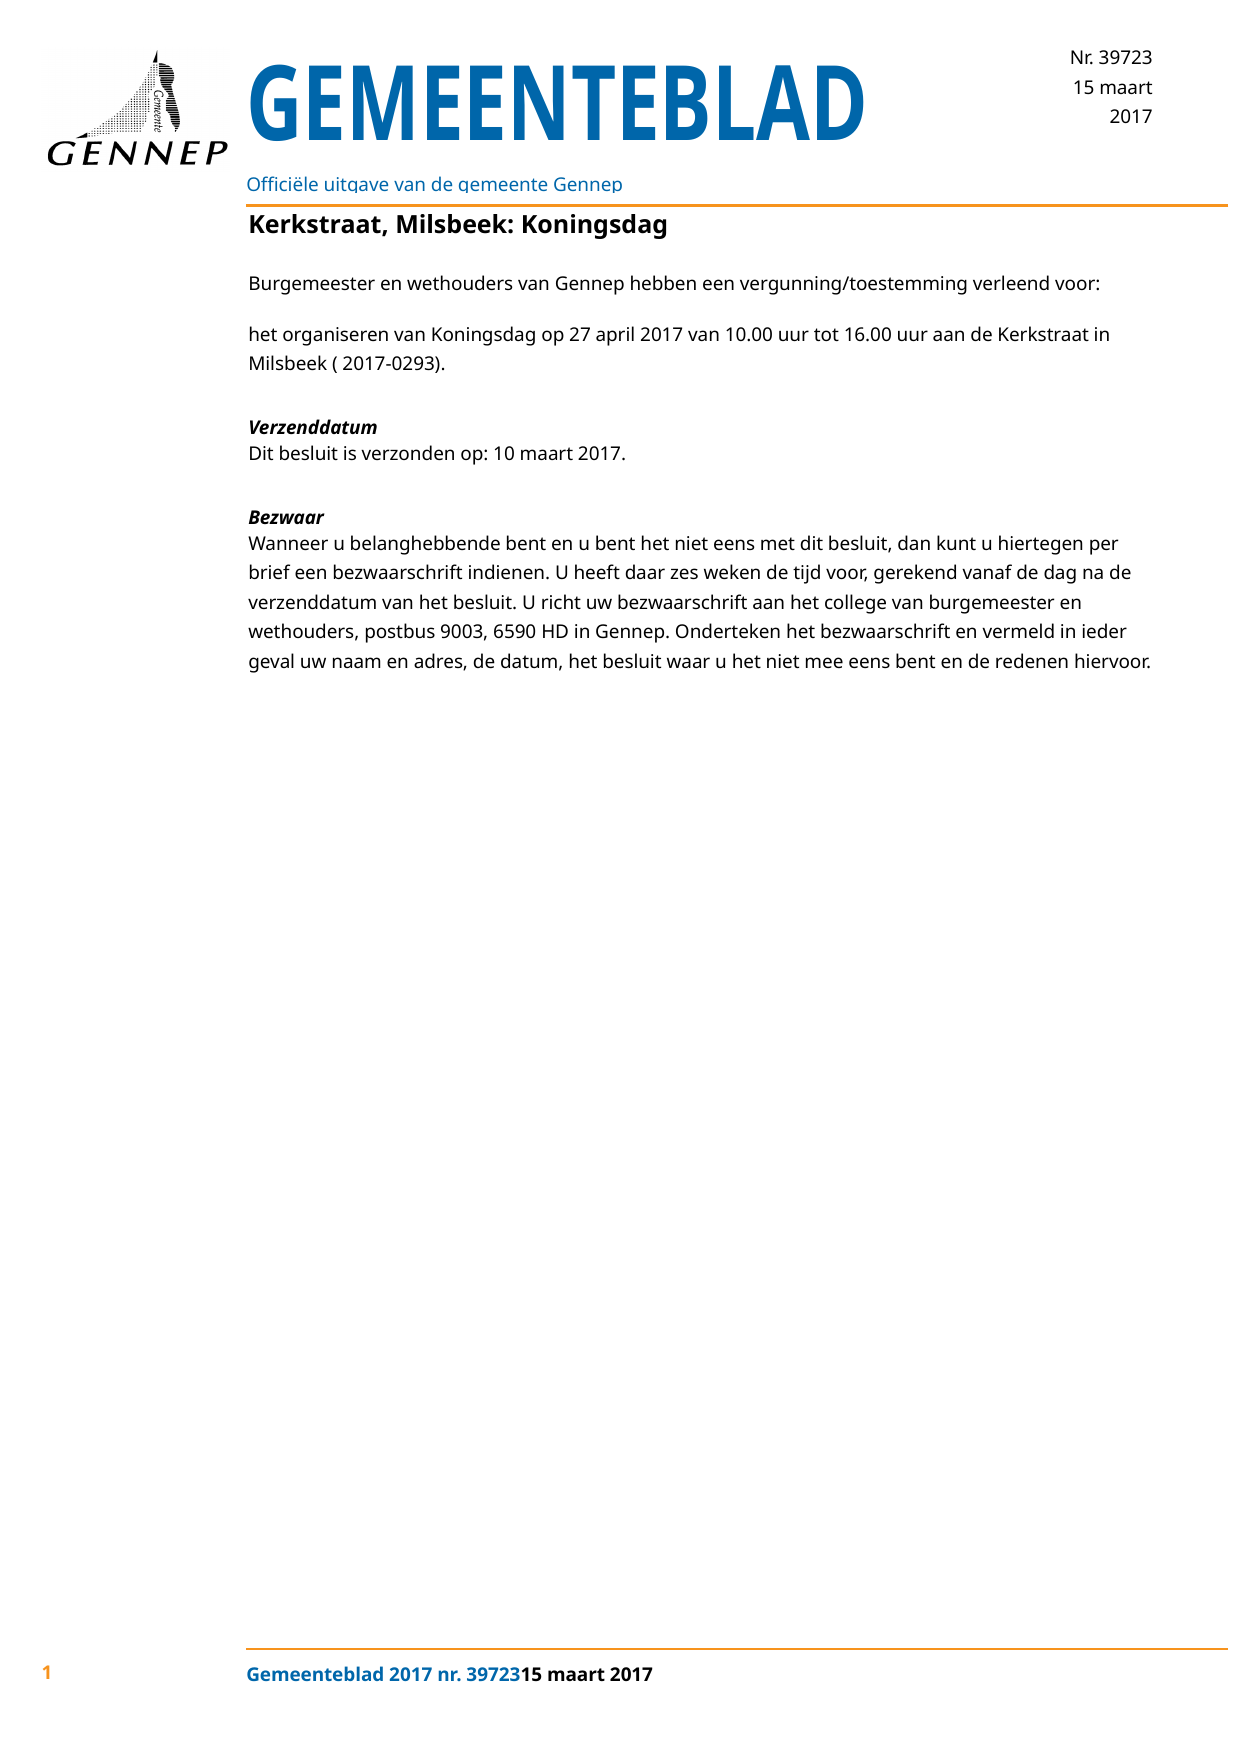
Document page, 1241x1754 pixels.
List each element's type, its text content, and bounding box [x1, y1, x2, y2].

text Dit besluit is verzonden op: 10 maart 2017. [248, 440, 1152, 466]
text het organiseren van Koningsdag op 27 april 2017 van 10.00 uur tot 16.00 uur aan de Kerkstraat in Milsbeek ( 2017-0293). [248, 321, 1152, 376]
picture [41, 47, 231, 172]
text Kerkstraat, Milsbeek: Koningsdag [248, 207, 1152, 241]
text Burgemeester en wethouders van Gennep hebben een vergunning/toestemming verleend voor: [248, 270, 1152, 296]
text Bezwaar [248, 504, 1152, 530]
text Verzenddatum [248, 414, 1152, 440]
text Wanneer u belanghebbende bent en u bent het niet eens met dit besluit, dan kunt u hiertegen per brief een bezwaarschrift indienen. U heeft daar zes weken de tijd voor, gerekend vanaf de dag na de verzenddatum van het besluit. U richt uw bezwaarschrift aan het college van burgemeester en wethouders, postbus 9003, 6590 HD in Gennep. Onderteken het bezwaarschrift en vermeld in ieder geval uw naam en adres, de datum, het besluit waar u het niet mee eens bent en de redenen hiervoor. [248, 530, 1152, 674]
